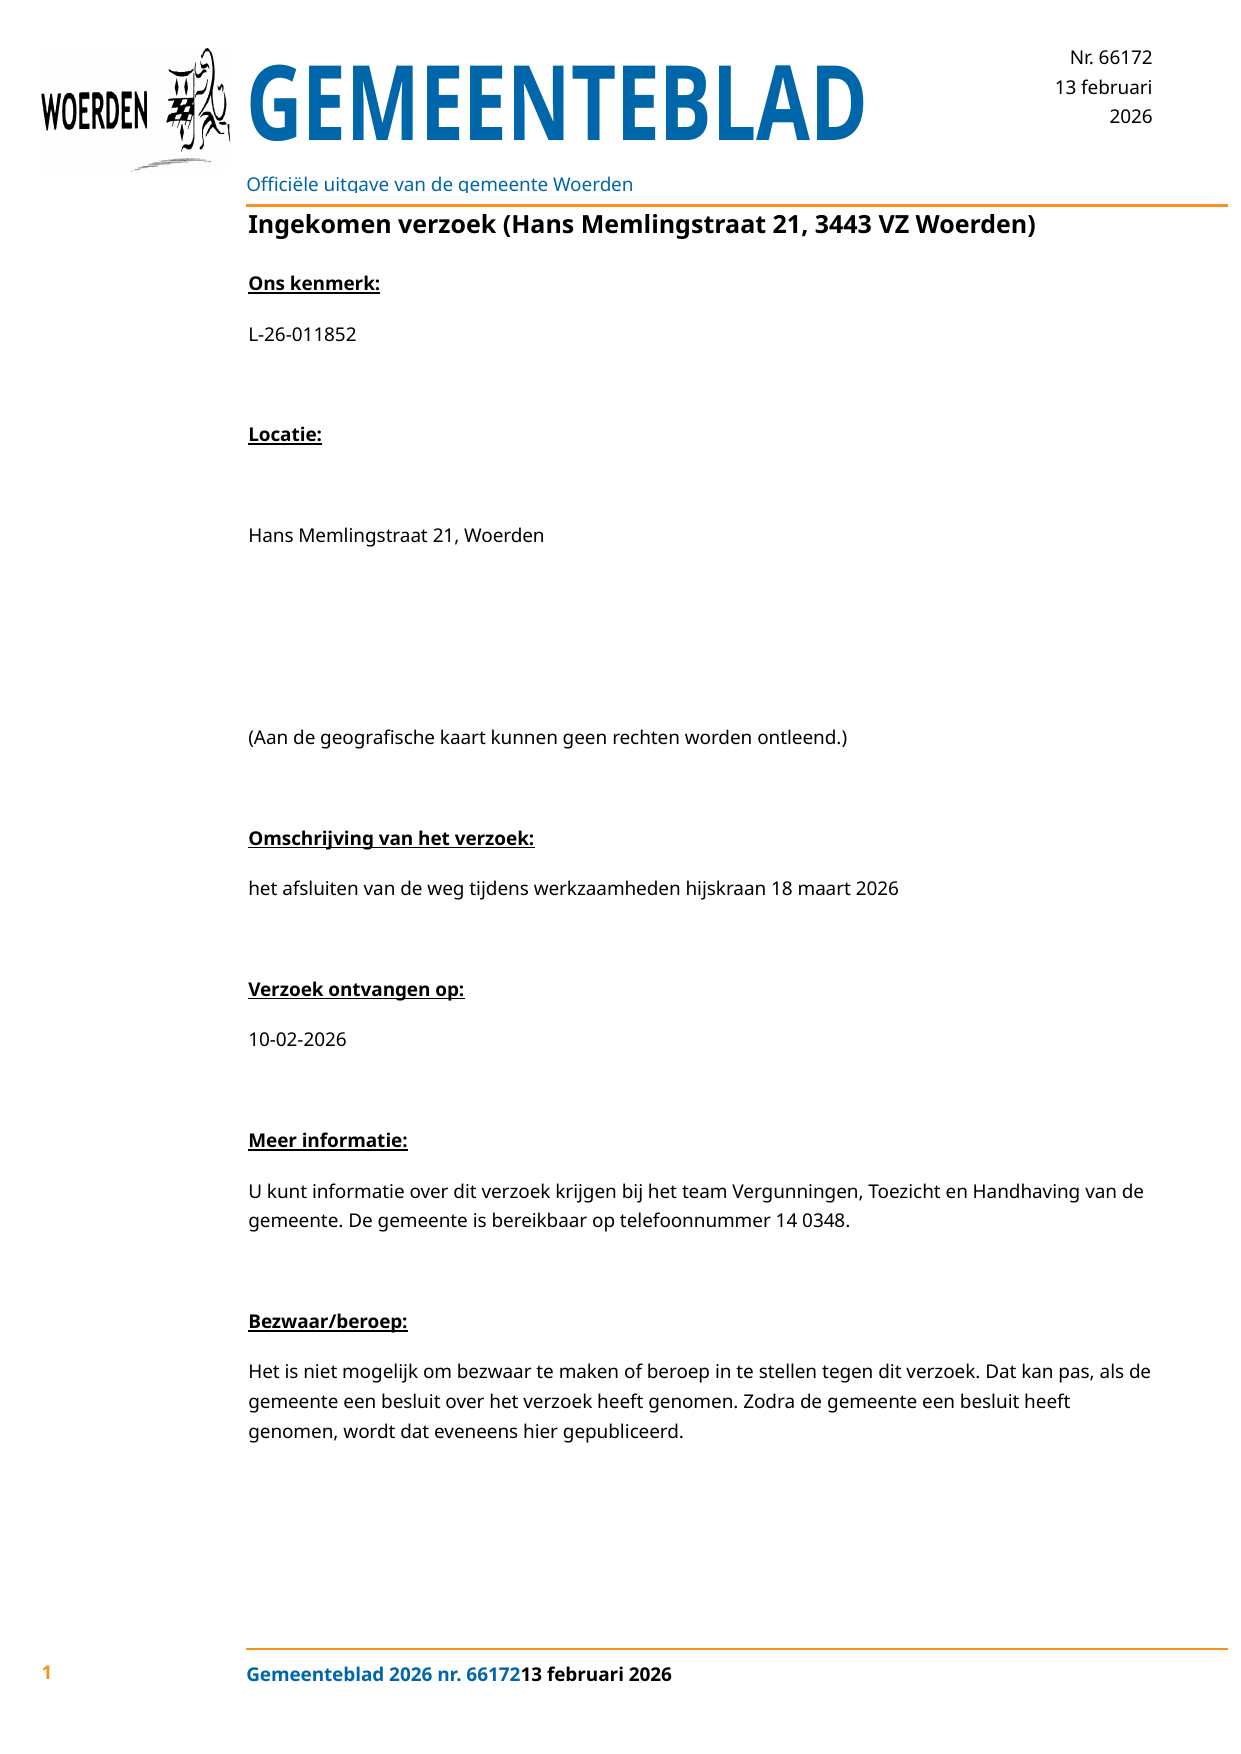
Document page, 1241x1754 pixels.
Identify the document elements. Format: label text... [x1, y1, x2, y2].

text (Aan de geografische kaart kunnen geen rechten worden ontleend.) [248, 724, 1152, 750]
text U kunt informatie over dit verzoek krijgen bij het team Vergunningen, Toezicht en Handhaving van de gemeente. De gemeente is bereikbaar op telefoonnummer 14 0348. [248, 1178, 1152, 1233]
text Verzoek ontvangen op: [248, 976, 1152, 1002]
text Het is niet mogelijk om bezwaar te maken of beroep in te stellen tegen dit verzoek. Dat kan pas, als de gemeente een besluit over het verzoek heeft genomen. Zodra de gemeente een besluit heeft genomen, wordt dat eveneens hier gepubliceerd. [248, 1359, 1152, 1443]
text Ons kenmerk: [248, 270, 1152, 296]
text Locatie: [248, 422, 1152, 447]
text L-26-011852 [248, 321, 1152, 346]
picture [41, 47, 231, 172]
text 10-02-2026 [248, 1027, 1152, 1052]
text Meer informatie: [248, 1127, 1152, 1153]
text Ingekomen verzoek (Hans Memlingstraat 21, 3443 VZ Woerden) [248, 207, 1152, 241]
text het afsluiten van de weg tijdens werkzaamheden hijskraan 18 maart 2026 [248, 875, 1152, 901]
text Bezwaar/beroep: [248, 1308, 1152, 1334]
text Hans Memlingstraat 21, Woerden [248, 522, 1152, 548]
text Omschrijving van het verzoek: [248, 825, 1152, 851]
